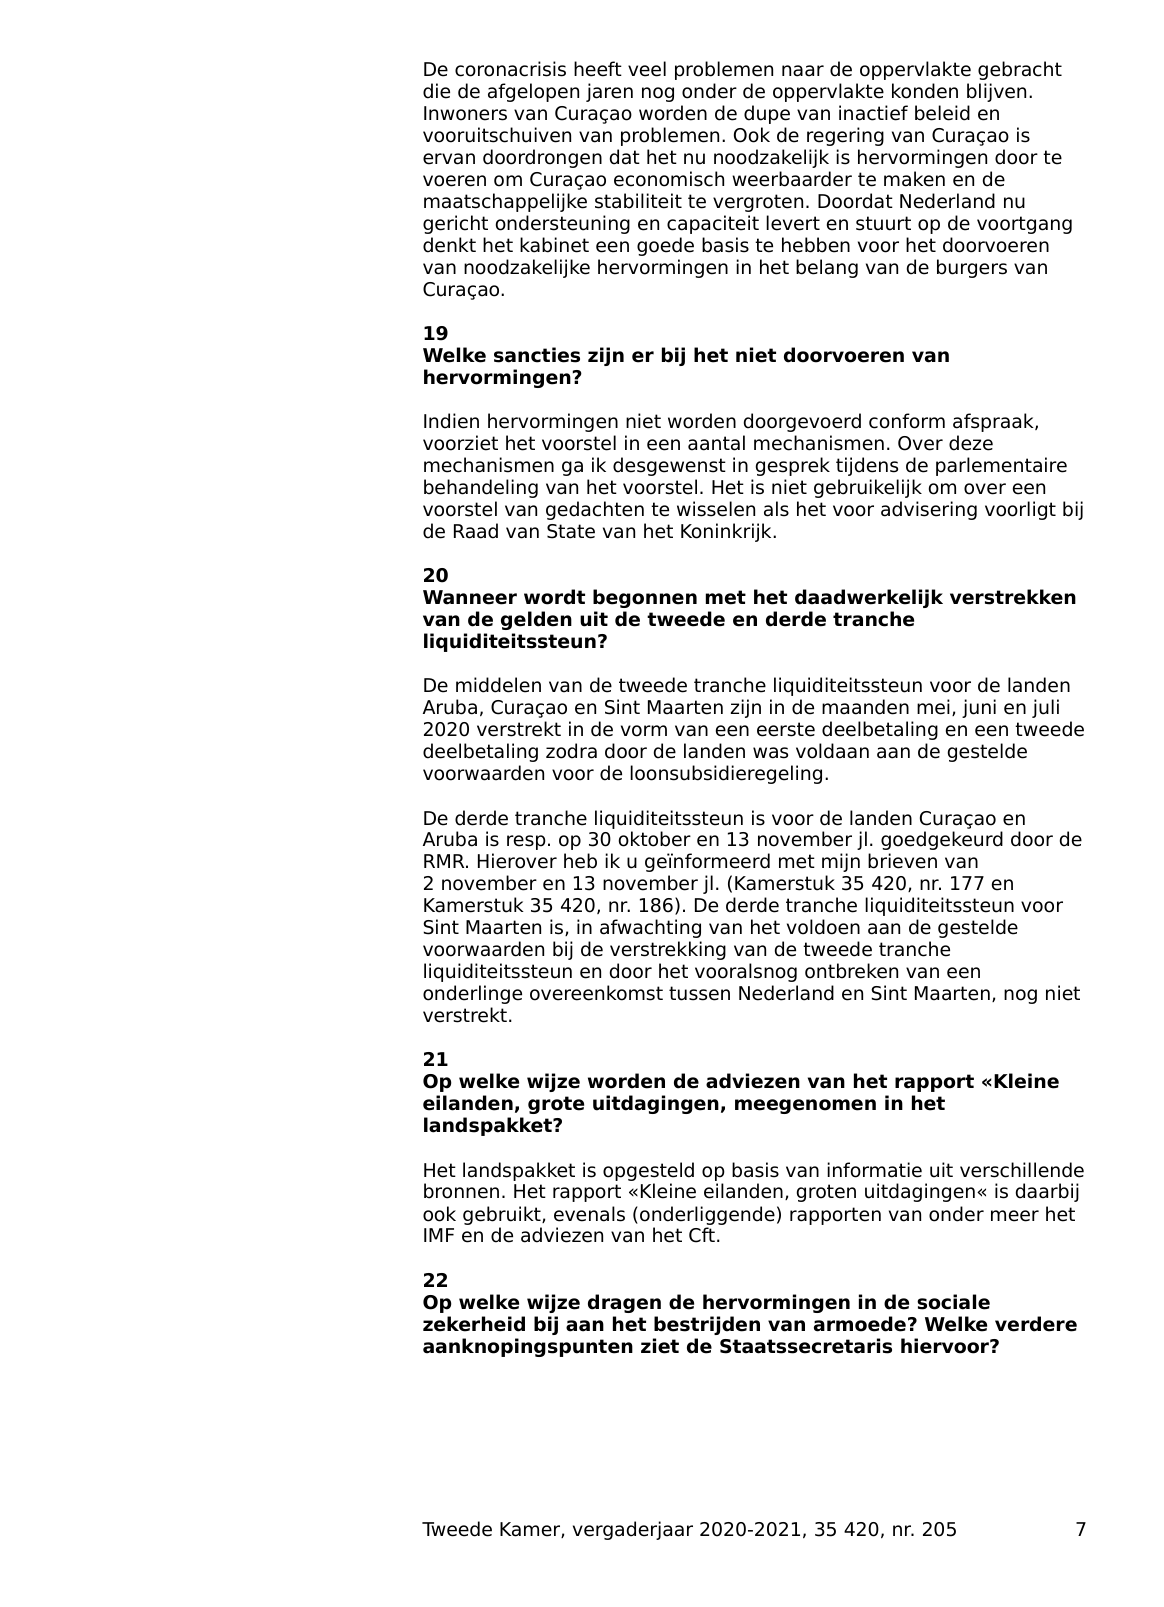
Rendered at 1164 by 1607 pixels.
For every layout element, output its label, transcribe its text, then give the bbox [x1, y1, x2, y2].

text De middelen van de tweede tranche liquiditeitssteun voor de landen Aruba, Curaçao en Sint Maarten zijn in de maanden mei, juni en juli 2020 verstrekt in de vorm van een eerste deelbetaling en een tweede deelbetaling zodra door de landen was voldaan aan de gestelde voorwaarden voor de loonsubsidieregeling. [422, 675, 1087, 785]
text Op welke wijze worden de adviezen van het rapport «Kleine eilanden, grote uitdagingen, meegenomen in het landspakket? [422, 1071, 1087, 1137]
text Op welke wijze dragen de hervormingen in de sociale zekerheid bij aan het bestrijden van armoede? Welke verdere aanknopingspunten ziet de Staatssecretaris hiervoor? [422, 1292, 1087, 1357]
text Wanneer wordt begonnen met het daadwerkelijk verstrekken van de gelden uit de tweede en derde tranche liquiditeitssteun? [422, 587, 1087, 653]
text 21 [422, 1049, 1087, 1071]
text De derde tranche liquiditeitssteun is voor de landen Curaçao en Aruba is resp. op 30 oktober en 13 november jl. goedgekeurd door de RMR. Hierover heb ik u geïnformeerd met mijn brieven van 2 november en 13 november jl. (Kamerstuk 35 420, nr. 177 en Kamerstuk 35 420, nr. 186). De derde tranche liquiditeitssteun voor Sint Maarten is, in afwachting van het voldoen aan de gestelde voorwaarden bij de verstrekking van de tweede tranche liquiditeitssteun en door het vooralsnog ontbreken van een onderlinge overeenkomst tussen Nederland en Sint Maarten, nog niet verstrekt. [422, 807, 1087, 1027]
text Welke sancties zijn er bij het niet doorvoeren van hervormingen? [422, 345, 1087, 389]
text Het landspakket is opgesteld op basis van informatie uit verschillende bronnen. Het rapport «Kleine eilanden, groten uitdagingen« is daarbij ook gebruikt, evenals (onderliggende) rapporten van onder meer het IMF en de adviezen van het Cft. [422, 1159, 1087, 1247]
text 19 [422, 323, 1087, 345]
text De coronacrisis heeft veel problemen naar de oppervlakte gebracht die de afgelopen jaren nog onder de oppervlakte konden blijven. Inwoners van Curaçao worden de dupe van inactief beleid en vooruitschuiven van problemen. Ook de regering van Curaçao is ervan doordrongen dat het nu noodzakelijk is hervormingen door te voeren om Curaçao economisch weerbaarder te maken en de maatschappelijke stabiliteit te vergroten. Doordat Nederland nu gericht ondersteuning en capaciteit levert en stuurt op de voortgang denkt het kabinet een goede basis te hebben voor het doorvoeren van noodzakelijke hervormingen in het belang van de burgers van Curaçao. [422, 59, 1087, 301]
text Indien hervormingen niet worden doorgevoerd conform afspraak, voorziet het voorstel in een aantal mechanismen. Over deze mechanismen ga ik desgewenst in gesprek tijdens de parlementaire behandeling van het voorstel. Het is niet gebruikelijk om over een voorstel van gedachten te wisselen als het voor advisering voorligt bij de Raad van State van het Koninkrijk. [422, 411, 1087, 543]
text 22 [422, 1269, 1087, 1292]
text 20 [422, 565, 1087, 587]
